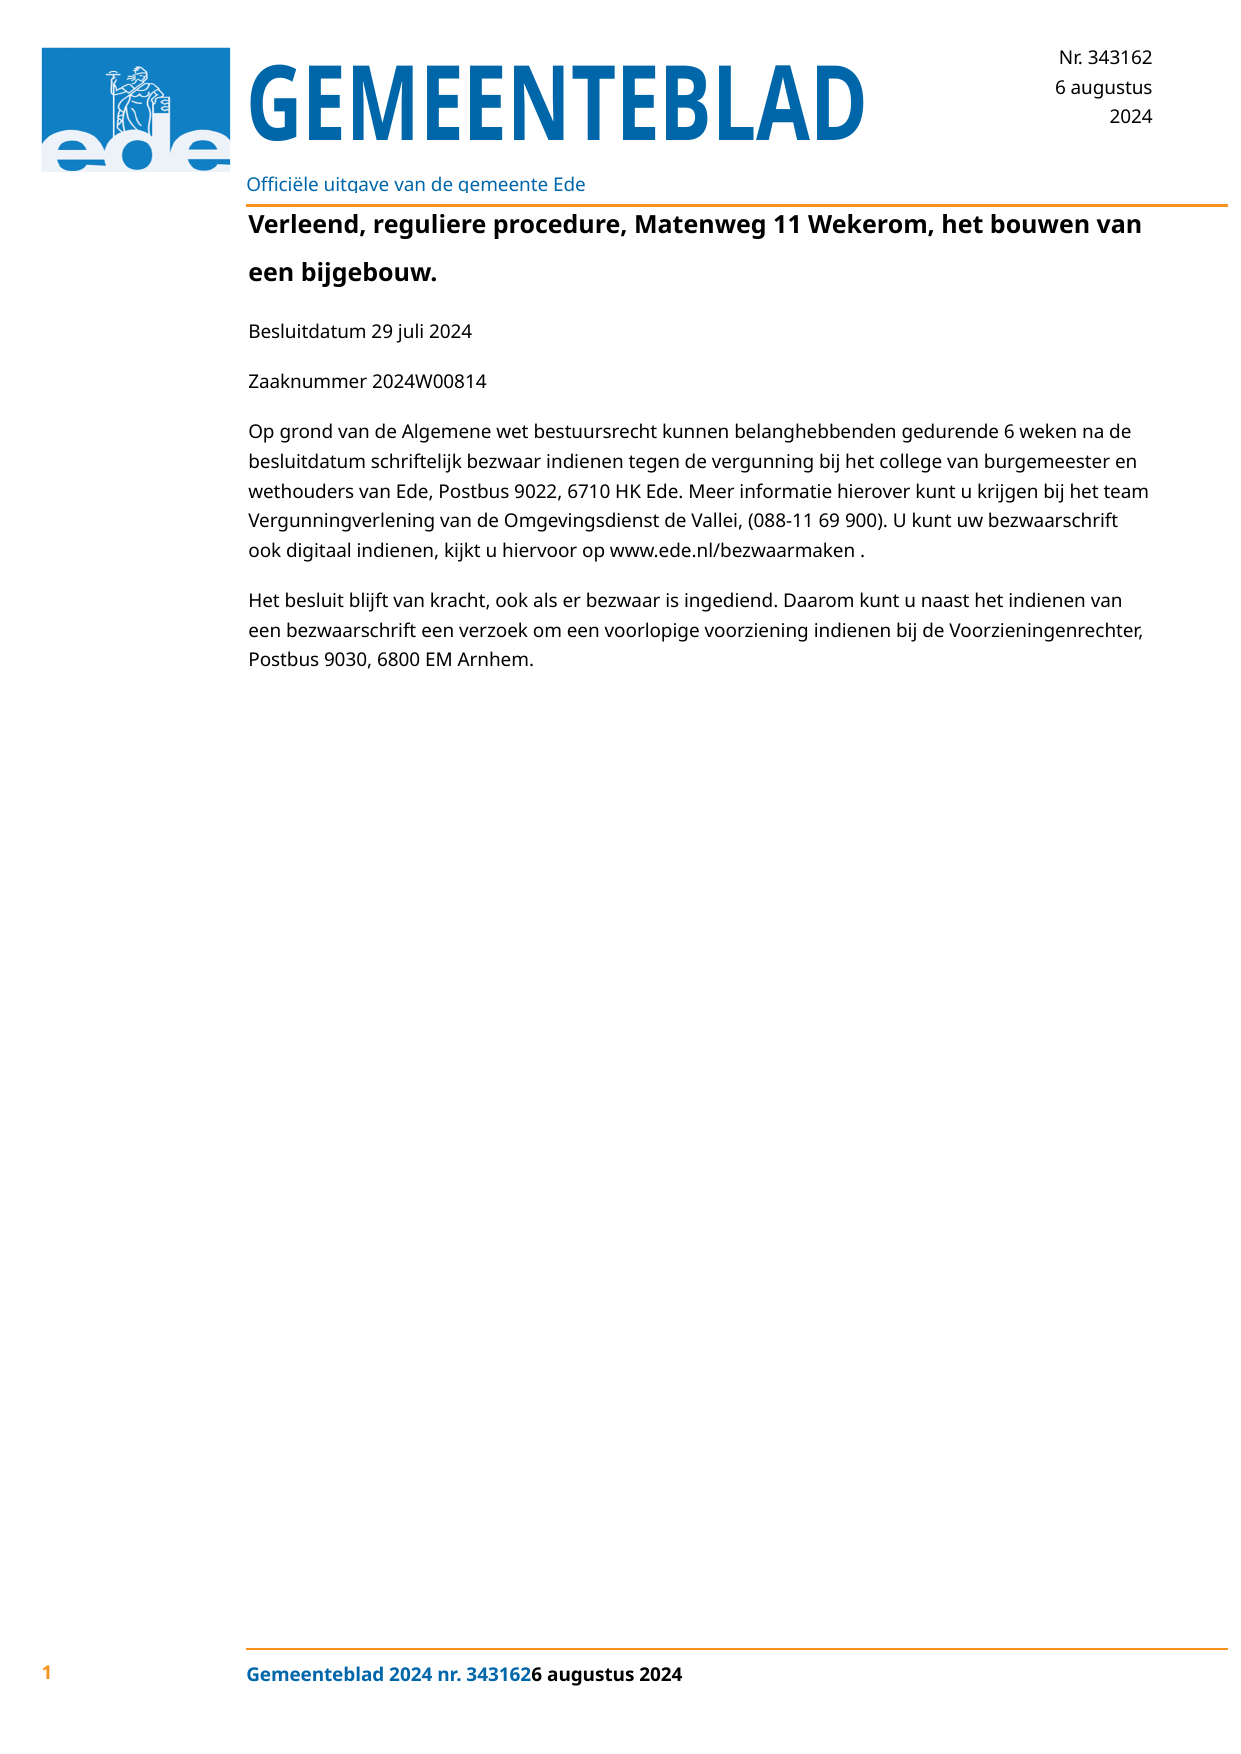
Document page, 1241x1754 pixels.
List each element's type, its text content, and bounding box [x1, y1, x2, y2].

text Verleend, reguliere procedure, Matenweg 11 Wekerom, het bouwen van een bijgebouw. [248, 207, 1152, 288]
text Op grond van de Algemene wet bestuursrecht kunnen belanghebbenden gedurende 6 weken na de besluitdatum schriftelijk bezwaar indienen tegen de vergunning bij het college van burgemeester en wethouders van Ede, Postbus 9022, 6710 HK Ede. Meer informatie hierover kunt u krijgen bij het team Vergunningverlening van de Omgevingsdienst de Vallei, (088-11 69 900). U kunt uw bezwaarschrift ook digitaal indienen, kijkt u hiervoor op www.ede.nl/bezwaarmaken . [248, 419, 1152, 563]
picture [41, 47, 231, 172]
text Het besluit blijft van kracht, ook als er bezwaar is ingediend. Daarom kunt u naast het indienen van een bezwaarschrift een verzoek om een voorlopige voorziening indienen bij de Voorzieningenrechter, Postbus 9030, 6800 EM Arnhem. [248, 587, 1152, 672]
text Zaaknummer 2024W00814 [248, 368, 1152, 394]
text Besluitdatum 29 juli 2024 [248, 318, 1152, 344]
